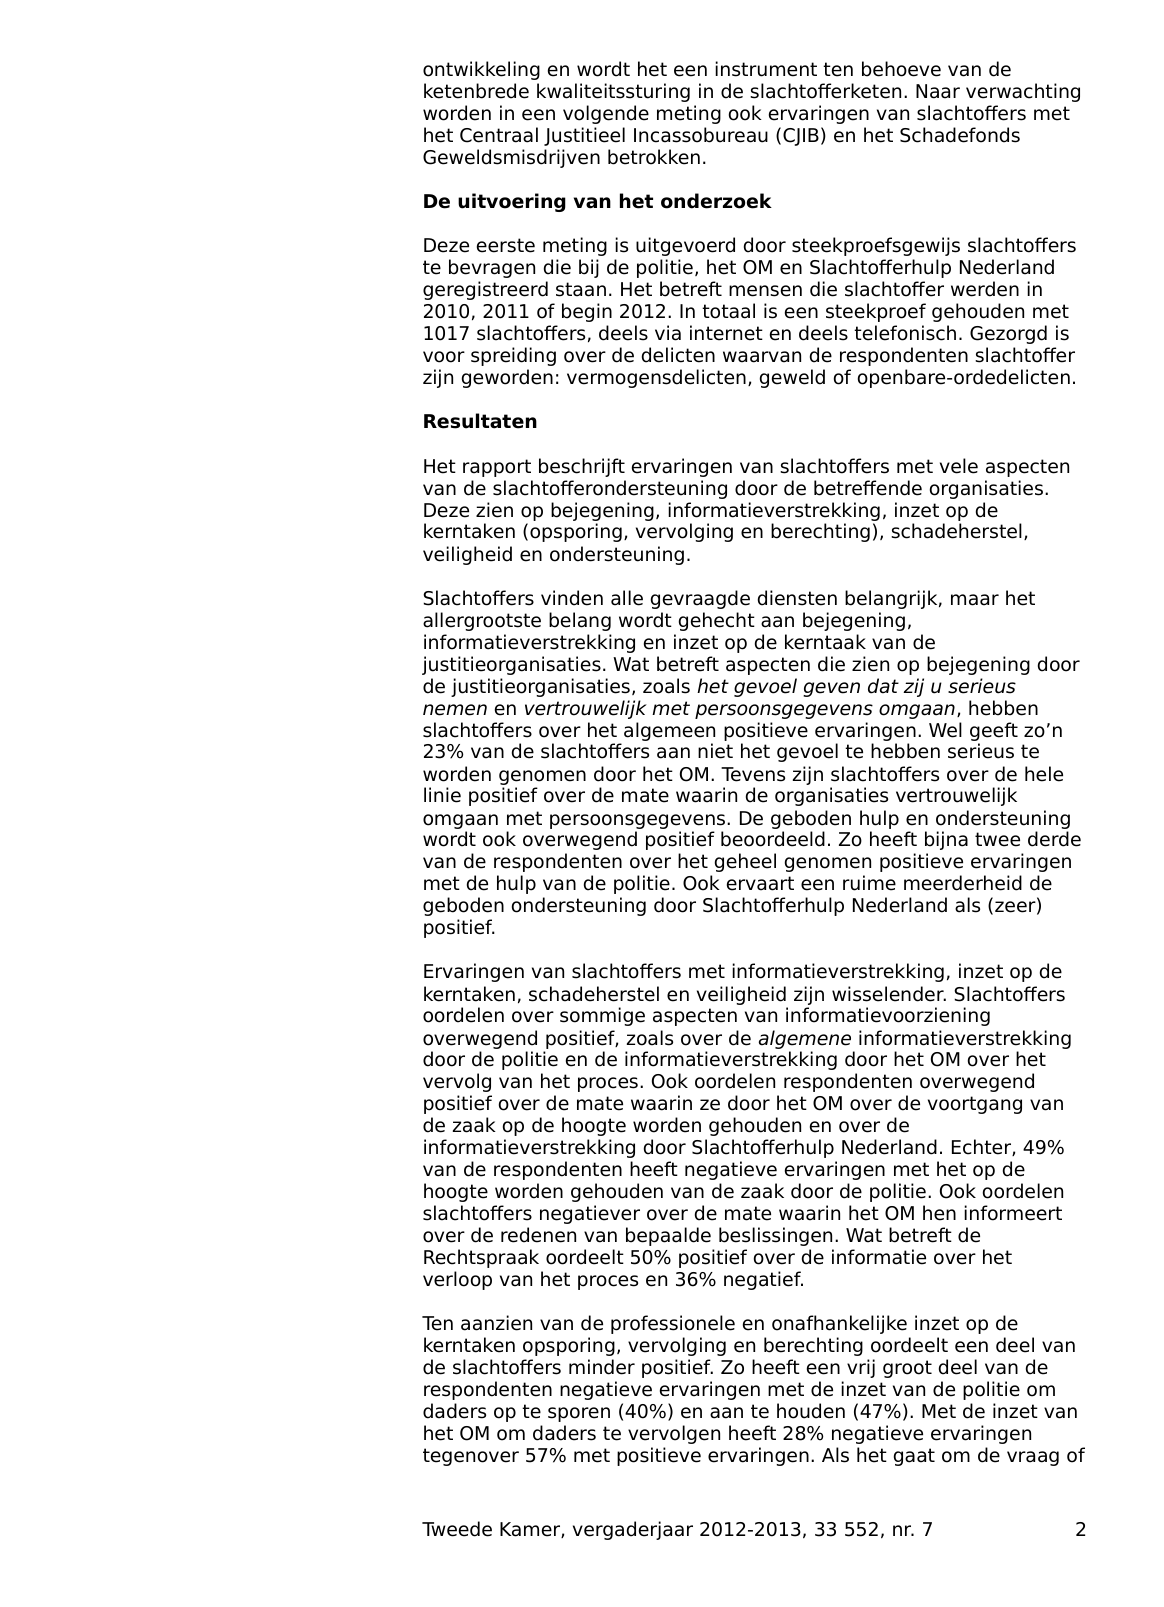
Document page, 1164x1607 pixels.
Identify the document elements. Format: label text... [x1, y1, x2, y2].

text Ervaringen van slachtoffers met informatieverstrekking, inzet op de kerntaken, schadeherstel en veiligheid zijn wisselender. Slachtoffers oordelen over sommige aspecten van informatievoorziening overwegend positief, zoals over de algemene informatieverstrekking door de politie en de informatieverstrekking door het OM over het vervolg van het proces. Ook oordelen respondenten overwegend positief over de mate waarin ze door het OM over de voortgang van de zaak op de hoogte worden gehouden en over de informatieverstrekking door Slachtofferhulp Nederland. Echter, 49% van de respondenten heeft negatieve ervaringen met het op de hoogte worden gehouden van de zaak door de politie. Ook oordelen slachtoffers negatiever over de mate waarin het OM hen informeert over de redenen van bepaalde beslissingen. Wat betreft de Rechtspraak oordeelt 50% positief over de informatie over het verloop van het proces en 36% negatief. [422, 961, 1087, 1291]
text Deze eerste meting is uitgevoerd door steekproefsgewijs slachtoffers te bevragen die bij de politie, het OM en Slachtofferhulp Nederland geregistreerd staan. Het betreft mensen die slachtoffer werden in 2010, 2011 of begin 2012. In totaal is een steekproef gehouden met 1017 slachtoffers, deels via internet en deels telefonisch. Gezorgd is voor spreiding over de delicten waarvan de respondenten slachtoffer zijn geworden: vermogensdelicten, geweld of openbare-ordedelicten. [422, 235, 1087, 389]
text Ten aanzien van de professionele en onafhankelijke inzet op de kerntaken opsporing, vervolging en berechting oordeelt een deel van de slachtoffers minder positief. Zo heeft een vrij groot deel van de respondenten negatieve ervaringen met de inzet van de politie om daders op te sporen (40%) en aan te houden (47%). Met de inzet van het OM om daders te vervolgen heeft 28% negatieve ervaringen tegenover 57% met positieve ervaringen. Als het gaat om de vraag of [422, 1313, 1087, 1467]
text Slachtoffers vinden alle gevraagde diensten belangrijk, maar het allergrootste belang wordt gehecht aan bejegening, informatieverstrekking en inzet op de kerntaak van de justitieorganisaties. Wat betreft aspecten die zien op bejegening door de justitieorganisaties, zoals het gevoel geven dat zij u serieus nemen en vertrouwelijk met persoonsgegevens omgaan, hebben slachtoffers over het algemeen positieve ervaringen. Wel geeft zo’n 23% van de slachtoffers aan niet het gevoel te hebben serieus te worden genomen door het OM. Tevens zijn slachtoffers over de hele linie positief over de mate waarin de organisaties vertrouwelijk omgaan met persoonsgegevens. De geboden hulp en ondersteuning wordt ook overwegend positief beoordeeld. Zo heeft bijna twee derde van de respondenten over het geheel genomen positieve ervaringen met de hulp van de politie. Ook ervaart een ruime meerderheid de geboden ondersteuning door Slachtofferhulp Nederland als (zeer) positief. [422, 588, 1087, 939]
subtitle De uitvoering van het onderzoek [422, 191, 1087, 213]
subtitle Resultaten [422, 411, 1087, 433]
text ontwikkeling en wordt het een instrument ten behoeve van de ketenbrede kwaliteitssturing in de slachtofferketen. Naar verwachting worden in een volgende meting ook ervaringen van slachtoffers met het Centraal Justitieel Incassobureau (CJIB) en het Schadefonds Geweldsmisdrijven betrokken. [422, 59, 1087, 169]
text Het rapport beschrijft ervaringen van slachtoffers met vele aspecten van de slachtofferondersteuning door de betreffende organisaties. Deze zien op bejegening, informatieverstrekking, inzet op de kerntaken (opsporing, vervolging en berechting), schadeherstel, veiligheid en ondersteuning. [422, 456, 1087, 565]
